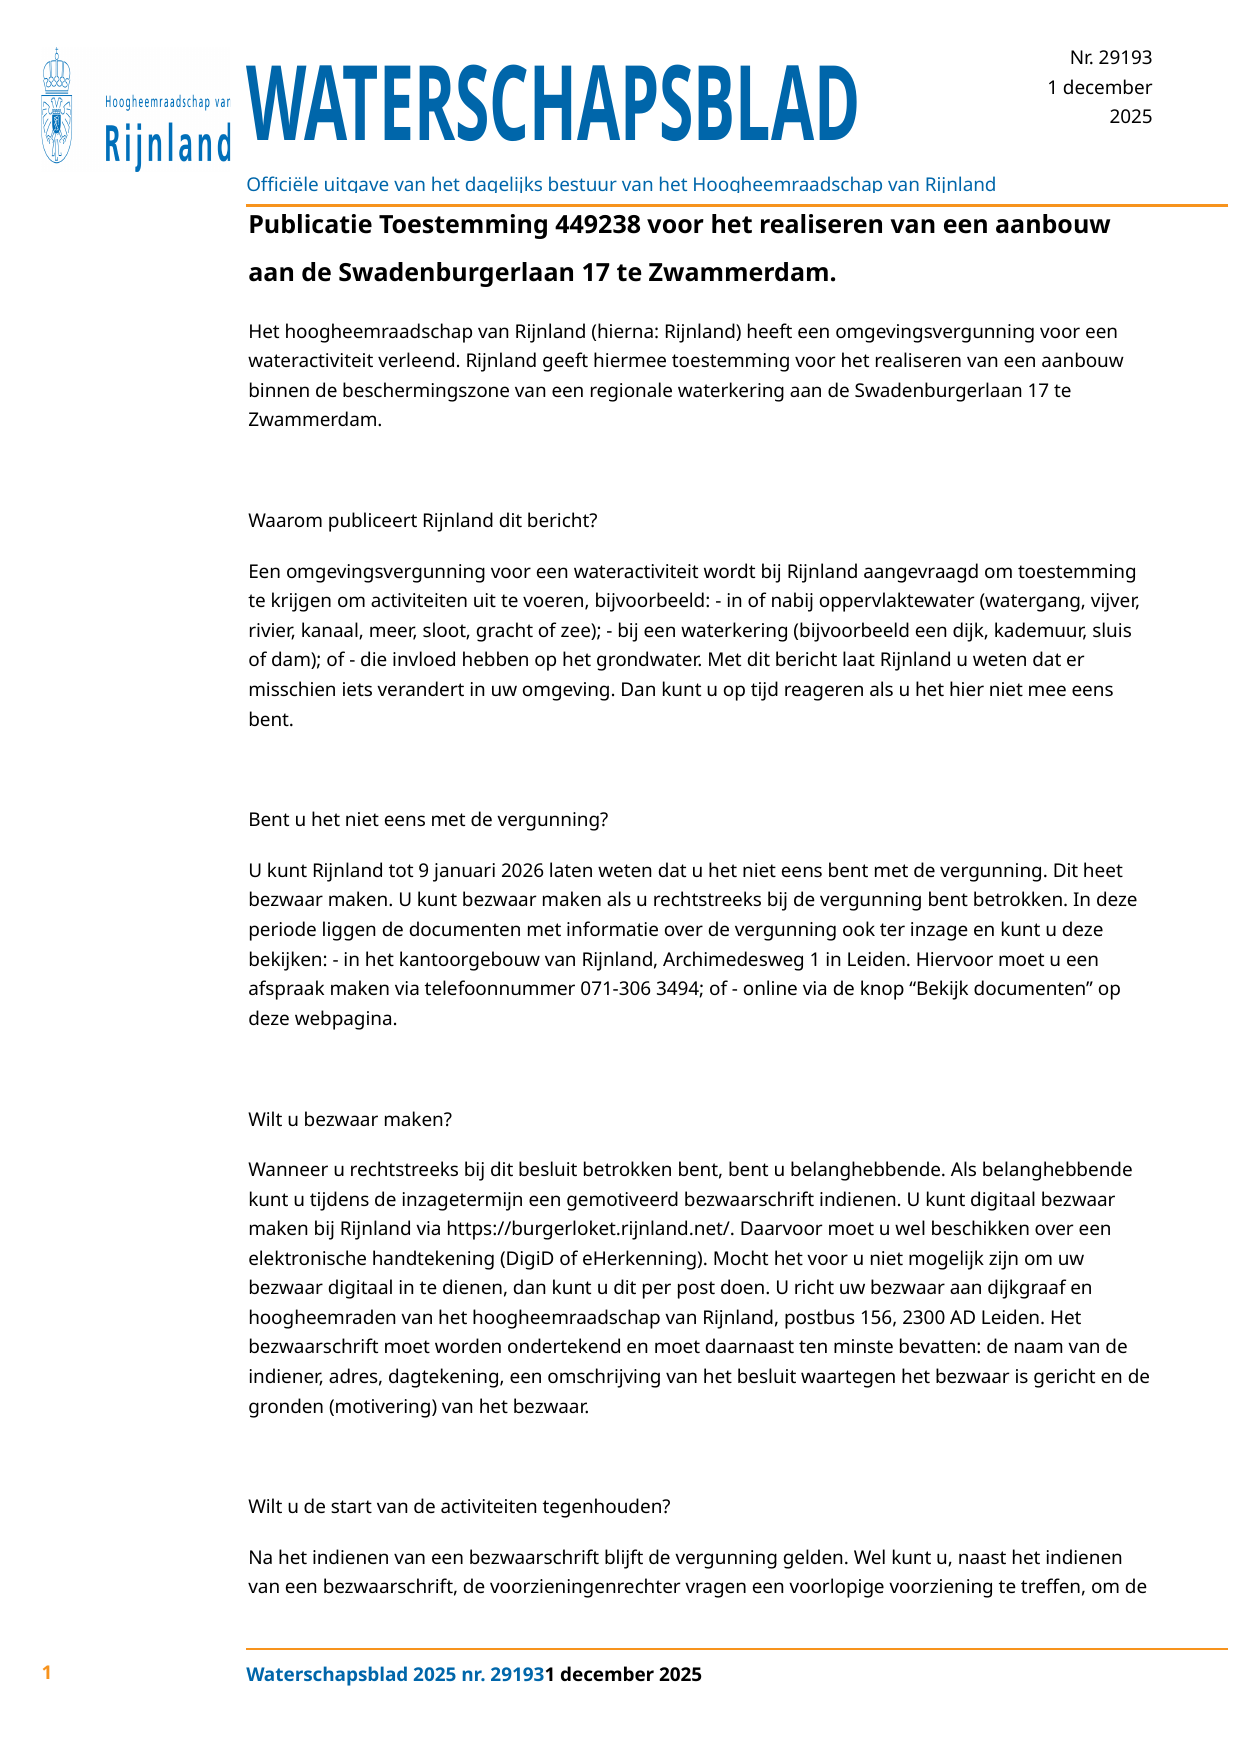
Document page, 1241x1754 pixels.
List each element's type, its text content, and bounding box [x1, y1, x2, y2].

text U kunt Rijnland tot 9 januari 2026 laten weten dat u het niet eens bent met de vergunning. Dit heet bezwaar maken. U kunt bezwaar maken als u rechtstreeks bij de vergunning bent betrokken. In deze periode liggen de documenten met informatie over de vergunning ook ter inzage en kunt u deze bekijken: - in het kantoorgebouw van Rijnland, Archimedesweg 1 in Leiden. Hiervoor moet u een afspraak maken via telefoonnummer 071-306 3494; of - online via de knop “Bekijk documenten” op deze webpagina. [248, 857, 1152, 1031]
picture [41, 47, 231, 172]
text Waarom publiceert Rijnland dit bericht? [248, 507, 1152, 533]
text Publicatie Toestemming 449238 voor het realiseren van een aanbouw aan de Swadenburgerlaan 17 te Zwammerdam. [248, 207, 1152, 288]
text Het hoogheemraadschap van Rijnland (hierna: Rijnland) heeft een omgevingsvergunning voor een wateractiviteit verleend. Rijnland geeft hiermee toestemming voor het realiseren van een aanbouw binnen de beschermingszone van een regionale waterkering aan de Swadenburgerlaan 17 te Zwammerdam. [248, 318, 1152, 432]
text Een omgevingsvergunning voor een wateractiviteit wordt bij Rijnland aangevraagd om toestemming te krijgen om activiteiten uit te voeren, bijvoorbeeld: - in of nabij oppervlaktewater (watergang, vijver, rivier, kanaal, meer, sloot, gracht of zee); - bij een waterkering (bijvoorbeeld een dijk, kademuur, sluis of dam); of - die invloed hebben op het grondwater. Met dit bericht laat Rijnland u weten dat er misschien iets verandert in uw omgeving. Dan kunt u op tijd reageren als u het hier niet mee eens bent. [248, 558, 1152, 732]
text Wilt u bezwaar maken? [248, 1106, 1152, 1132]
text Wilt u de start van de activiteiten tegenhouden? [248, 1494, 1152, 1519]
text Na het indienen van een bezwaarschrift blijft de vergunning gelden. Wel kunt u, naast het indienen van een bezwaarschrift, de voorzieningenrechter vragen een voorlopige voorziening te treffen, om de [248, 1544, 1152, 1599]
text Wanneer u rechtstreeks bij dit besluit betrokken bent, bent u belanghebbende. Als belanghebbende kunt u tijdens de inzagetermijn een gemotiveerd bezwaarschrift indienen. U kunt digitaal bezwaar maken bij Rijnland via https://burgerloket.rijnland.net/. Daarvoor moet u wel beschikken over een elektronische handtekening (DigiD of eHerkenning). Mocht het voor u niet mogelijk zijn om uw bezwaar digitaal in te dienen, dan kunt u dit per post doen. U richt uw bezwaar aan dijkgraaf en hoogheemraden van het hoogheemraadschap van Rijnland, postbus 156, 2300 AD Leiden. Het bezwaarschrift moet worden ondertekend en moet daarnaast ten minste bevatten: de naam van de indiener, adres, dagtekening, een omschrijving van het besluit waartegen het bezwaar is gericht en de gronden (motivering) van het bezwaar. [248, 1156, 1152, 1419]
text Bent u het niet eens met de vergunning? [248, 807, 1152, 832]
